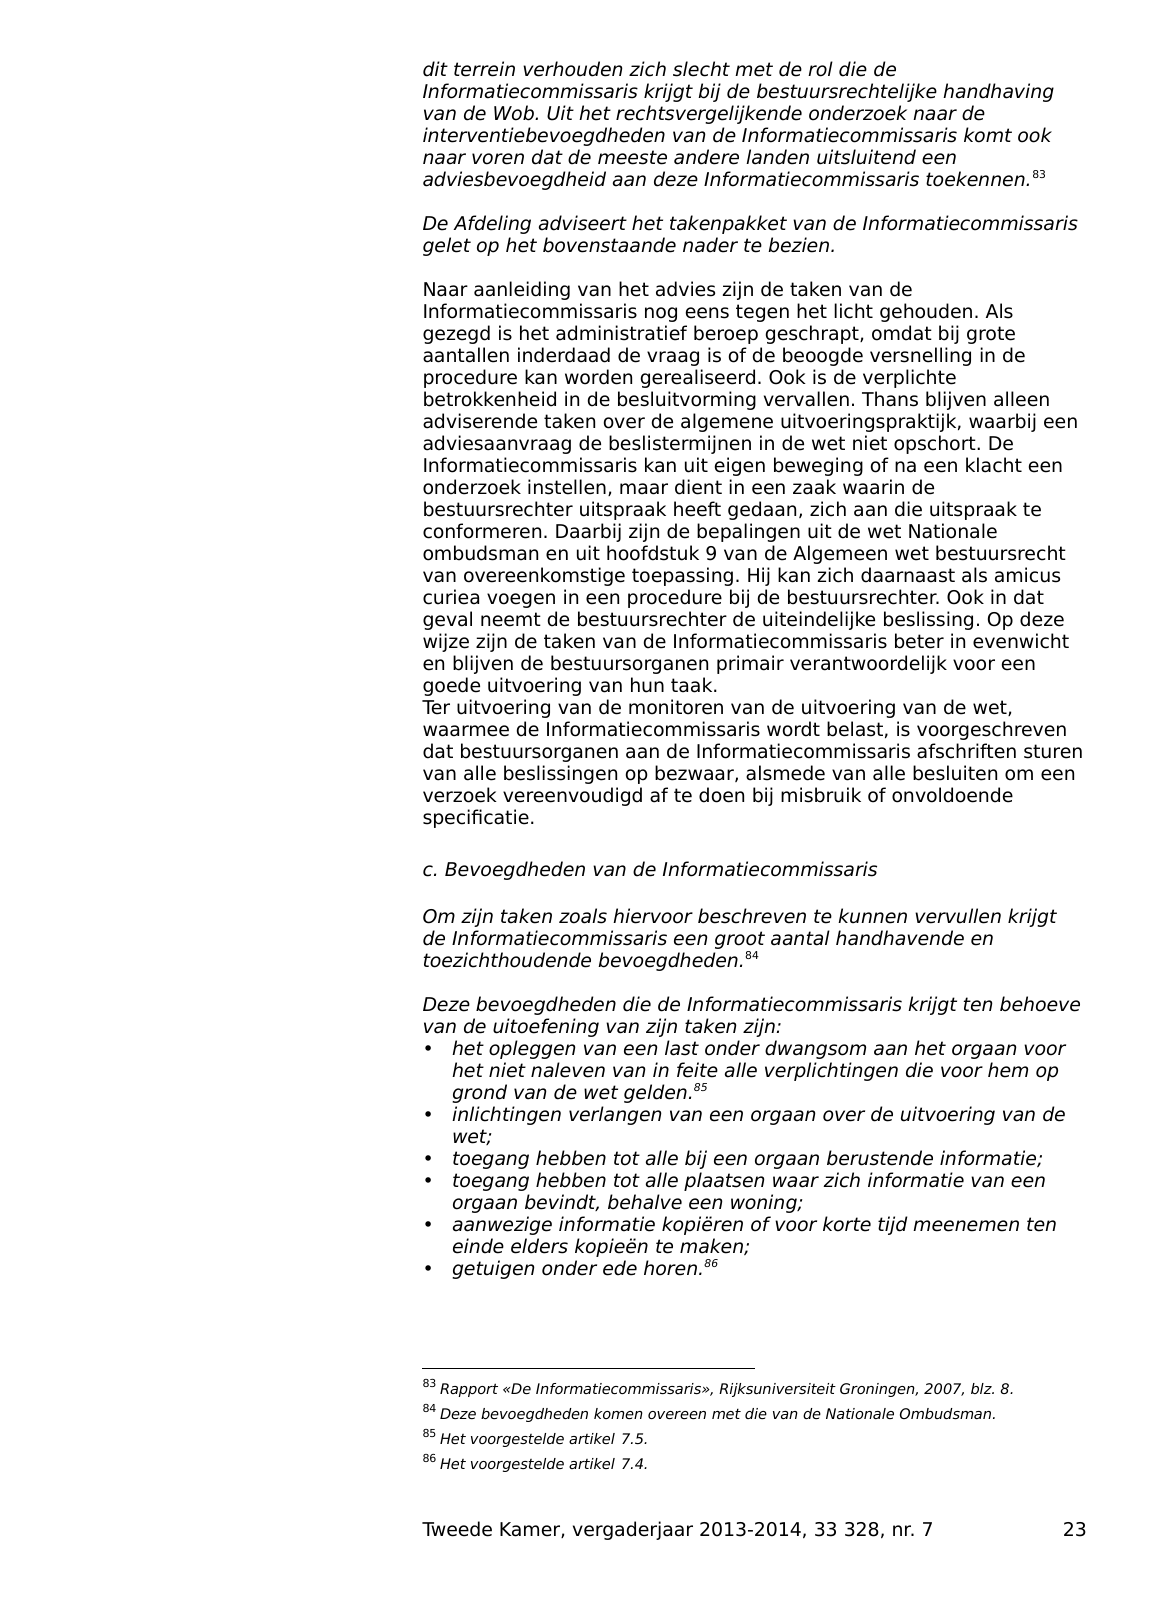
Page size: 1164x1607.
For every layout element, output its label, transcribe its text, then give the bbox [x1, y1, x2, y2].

text • getuigen onder ede horen. [422, 1258, 1087, 1279]
text Deze bevoegdheden die de Informatiecommissaris krijgt ten behoeve van de uitoefening van zijn taken zijn: [422, 994, 1087, 1038]
text dit terrein verhouden zich slecht met de rol die de Informatiecommissaris krijgt bij de bestuursrechtelijke handhaving van de Wob. Uit het rechtsvergelijkende onderzoek naar de interventiebevoegdheden van de Informatiecommissaris komt ook naar voren dat de meeste andere landen uitsluitend een adviesbevoegdheid aan deze Informatiecommissaris toekennen. [422, 59, 1087, 191]
text Het voorgestelde artikel 7.5. [422, 1427, 1087, 1449]
text Deze bevoegdheden komen overeen met die van de Nationale Ombudsman. [422, 1402, 1087, 1424]
text Naar aanleiding van het advies zijn de taken van de Informatiecommissaris nog eens tegen het licht gehouden. Als gezegd is het administratief beroep geschrapt, omdat bij grote aantallen inderdaad de vraag is of de beoogde versnelling in de procedure kan worden gerealiseerd. Ook is de verplichte betrokkenheid in de besluitvorming vervallen. Thans blijven alleen adviserende taken over de algemene uitvoeringspraktijk, waarbij een adviesaanvraag de beslistermijnen in de wet niet opschort. De Informatiecommissaris kan uit eigen beweging of na een klacht een onderzoek instellen, maar dient in een zaak waarin de bestuursrechter uitspraak heeft gedaan, zich aan die uitspraak te conformeren. Daarbij zijn de bepalingen uit de wet Nationale ombudsman en uit hoofdstuk 9 van de Algemeen wet bestuursrecht van overeenkomstige toepassing. Hij kan zich daarnaast als amicus curiea voegen in een procedure bij de bestuursrechter. Ook in dat geval neemt de bestuursrechter de uiteindelijke beslissing. Op deze wijze zijn de taken van de Informatiecommissaris beter in evenwicht en blijven de bestuursorganen primair verantwoordelijk voor een goede uitvoering van hun taak. [422, 279, 1087, 697]
text • aanwezige informatie kopiëren of voor korte tijd meenemen ten einde elders kopieën te maken; [422, 1214, 1087, 1258]
text Om zijn taken zoals hiervoor beschreven te kunnen vervullen krijgt de Informatiecommissaris een groot aantal handhavende en toezichthoudende bevoegdheden. [422, 906, 1087, 972]
text Het voorgestelde artikel 7.4. [422, 1452, 1087, 1474]
text Rapport «De Informatiecommissaris», Rijksuniversiteit Groningen, 2007, blz. 8. [422, 1377, 1087, 1399]
text • toegang hebben tot alle bij een orgaan berustende informatie; [422, 1148, 1087, 1170]
subtitle c. Bevoegdheden van de Informatiecommissaris [422, 859, 1087, 881]
text De Afdeling adviseert het takenpakket van de Informatiecommissaris gelet op het bovenstaande nader te bezien. [422, 213, 1087, 257]
text Ter uitvoering van de monitoren van de uitvoering van de wet, waarmee de Informatiecommissaris wordt belast, is voorgeschreven dat bestuursorganen aan de Informatiecommissaris afschriften sturen van alle beslissingen op bezwaar, alsmede van alle besluiten om een verzoek vereenvoudigd af te doen bij misbruik of onvoldoende specificatie. [422, 697, 1087, 829]
text • inlichtingen verlangen van een orgaan over de uitvoering van de wet; [422, 1104, 1087, 1148]
text • het opleggen van een last onder dwangsom aan het orgaan voor het niet naleven van in feite alle verplichtingen die voor hem op grond van de wet gelden. [422, 1038, 1087, 1104]
text • toegang hebben tot alle plaatsen waar zich informatie van een orgaan bevindt, behalve een woning; [422, 1170, 1087, 1214]
